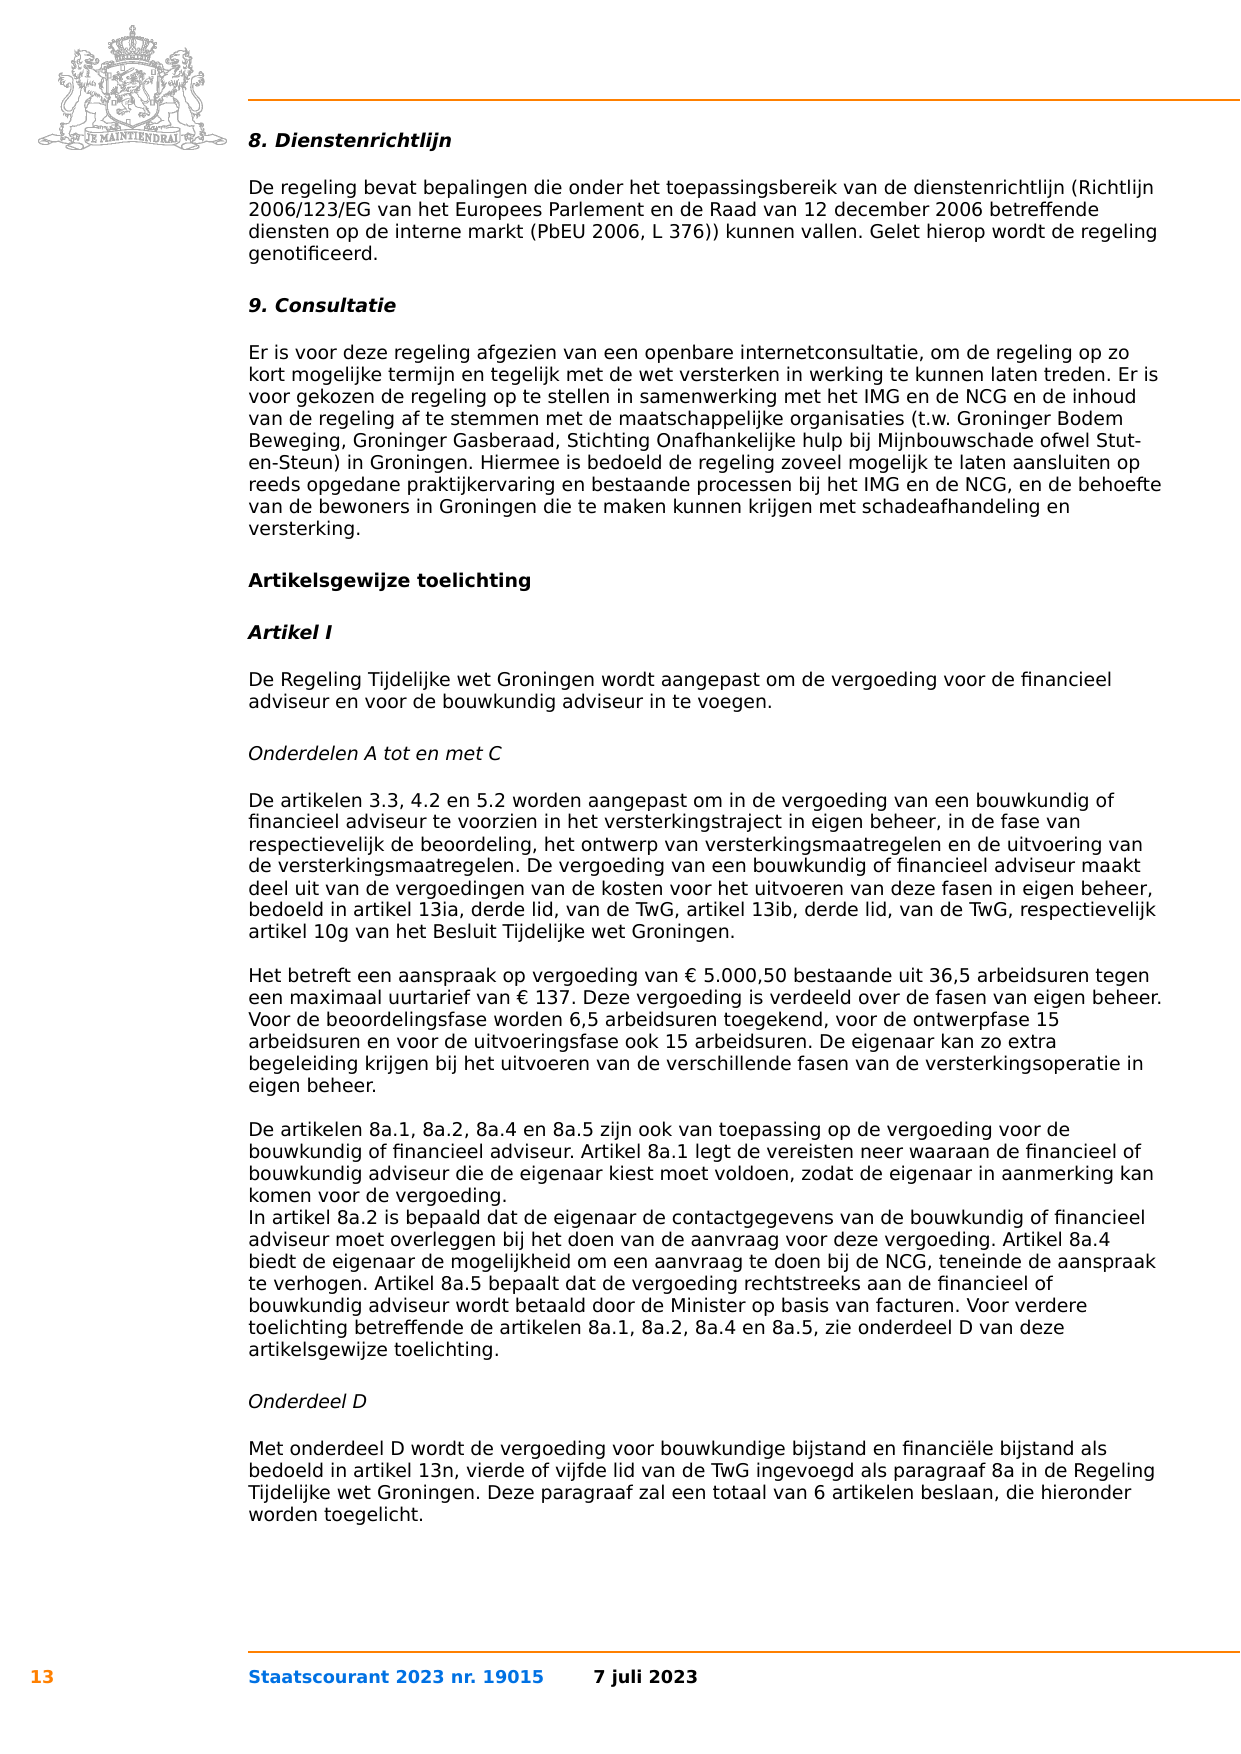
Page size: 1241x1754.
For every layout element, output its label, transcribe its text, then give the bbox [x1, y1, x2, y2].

text De artikelen 3.3, 4.2 en 5.2 worden aangepast om in de vergoeding van een bouwkundig of financieel adviseur te voorzien in het versterkingstraject in eigen beheer, in de fase van respectievelijk de beoordeling, het ontwerp van versterkingsmaatregelen en de uitvoering van de versterkingsmaatregelen. De vergoeding van een bouwkundig of financieel adviseur maakt deel uit van de vergoedingen van de kosten voor het uitvoeren van deze fasen in eigen beheer, bedoeld in artikel 13ia, derde lid, van de TwG, artikel 13ib, derde lid, van de TwG, respectievelijk artikel 10g van het Besluit Tijdelijke wet Groningen. [248, 789, 1163, 943]
subtitle Artikel I [248, 622, 1163, 643]
subtitle Onderdelen A tot en met C [248, 742, 1163, 764]
text Met onderdeel D wordt de vergoeding voor bouwkundige bijstand en financiële bijstand als bedoeld in artikel 13n, vierde of vijfde lid van de TwG ingevoegd als paragraaf 8a in de Regeling Tijdelijke wet Groningen. Deze paragraaf zal een totaal van 6 artikelen beslaan, die hieronder worden toegelicht. [248, 1438, 1163, 1526]
text De Regeling Tijdelijke wet Groningen wordt aangepast om de vergoeding voor de financieel adviseur en voor de bouwkundig adviseur in te voegen. [248, 668, 1163, 712]
text Het betreft een aanspraak op vergoeding van € 5.000,50 bestaande uit 36,5 arbeidsuren tegen een maximaal uurtarief van € 137. Deze vergoeding is verdeeld over de fasen van eigen beheer. Voor de beoordelingsfase worden 6,5 arbeidsuren toegekend, voor de ontwerpfase 15 arbeidsuren en voor de uitvoeringsfase ook 15 arbeidsuren. De eigenaar kan zo extra begeleiding krijgen bij het uitvoeren van de verschillende fasen van de versterkingsoperatie in eigen beheer. [248, 965, 1163, 1097]
subtitle 8. Dienstenrichtlijn [248, 130, 1163, 152]
subtitle Artikelsgewijze toelichting [248, 569, 1163, 592]
text Er is voor deze regeling afgezien van een openbare internetconsultatie, om de regeling op zo kort mogelijke termijn en tegelijk met de wet versterken in werking te kunnen laten treden. Er is voor gekozen de regeling op te stellen in samenwerking met het IMG en de NCG en de inhoud van de regeling af te stemmen met de maatschappelijke organisaties (t.w. Groninger Bodem Beweging, Groninger Gasberaad, Stichting Onafhankelijke hulp bij Mijnbouwschade ofwel Stut-en-Steun) in Groningen. Hiermee is bedoeld de regeling zoveel mogelijk te laten aansluiten op reeds opgedane praktijkervaring en bestaande processen bij het IMG en de NCG, en de behoefte van de bewoners in Groningen die te maken kunnen krijgen met schadeafhandeling en versterking. [248, 342, 1163, 539]
subtitle Onderdeel D [248, 1391, 1163, 1413]
text In artikel 8a.2 is bepaald dat de eigenaar de contactgegevens van de bouwkundig of financieel adviseur moet overleggen bij het doen van de aanvraag voor deze vergoeding. Artikel 8a.4 biedt de eigenaar de mogelijkheid om een aanvraag te doen bij de NCG, teneinde de aanspraak te verhogen. Artikel 8a.5 bepaalt dat de vergoeding rechtstreeks aan de financieel of bouwkundig adviseur wordt betaald door de Minister op basis van facturen. Voor verdere toelichting betreffende de artikelen 8a.1, 8a.2, 8a.4 en 8a.5, zie onderdeel D van deze artikelsgewijze toelichting. [248, 1207, 1163, 1361]
subtitle 9. Consultatie [248, 295, 1163, 317]
picture [38, 25, 227, 150]
text De regeling bevat bepalingen die onder het toepassingsbereik van de dienstenrichtlijn (Richtlijn 2006/123/EG van het Europees Parlement en de Raad van 12 december 2006 betreffende diensten op de interne markt (PbEU 2006, L 376)) kunnen vallen. Gelet hierop wordt de regeling genotificeerd. [248, 177, 1163, 265]
text De artikelen 8a.1, 8a.2, 8a.4 en 8a.5 zijn ook van toepassing op de vergoeding voor de bouwkundig of financieel adviseur. Artikel 8a.1 legt de vereisten neer waaraan de financieel of bouwkundig adviseur die de eigenaar kiest moet voldoen, zodat de eigenaar in aanmerking kan komen voor de vergoeding. [248, 1119, 1163, 1207]
